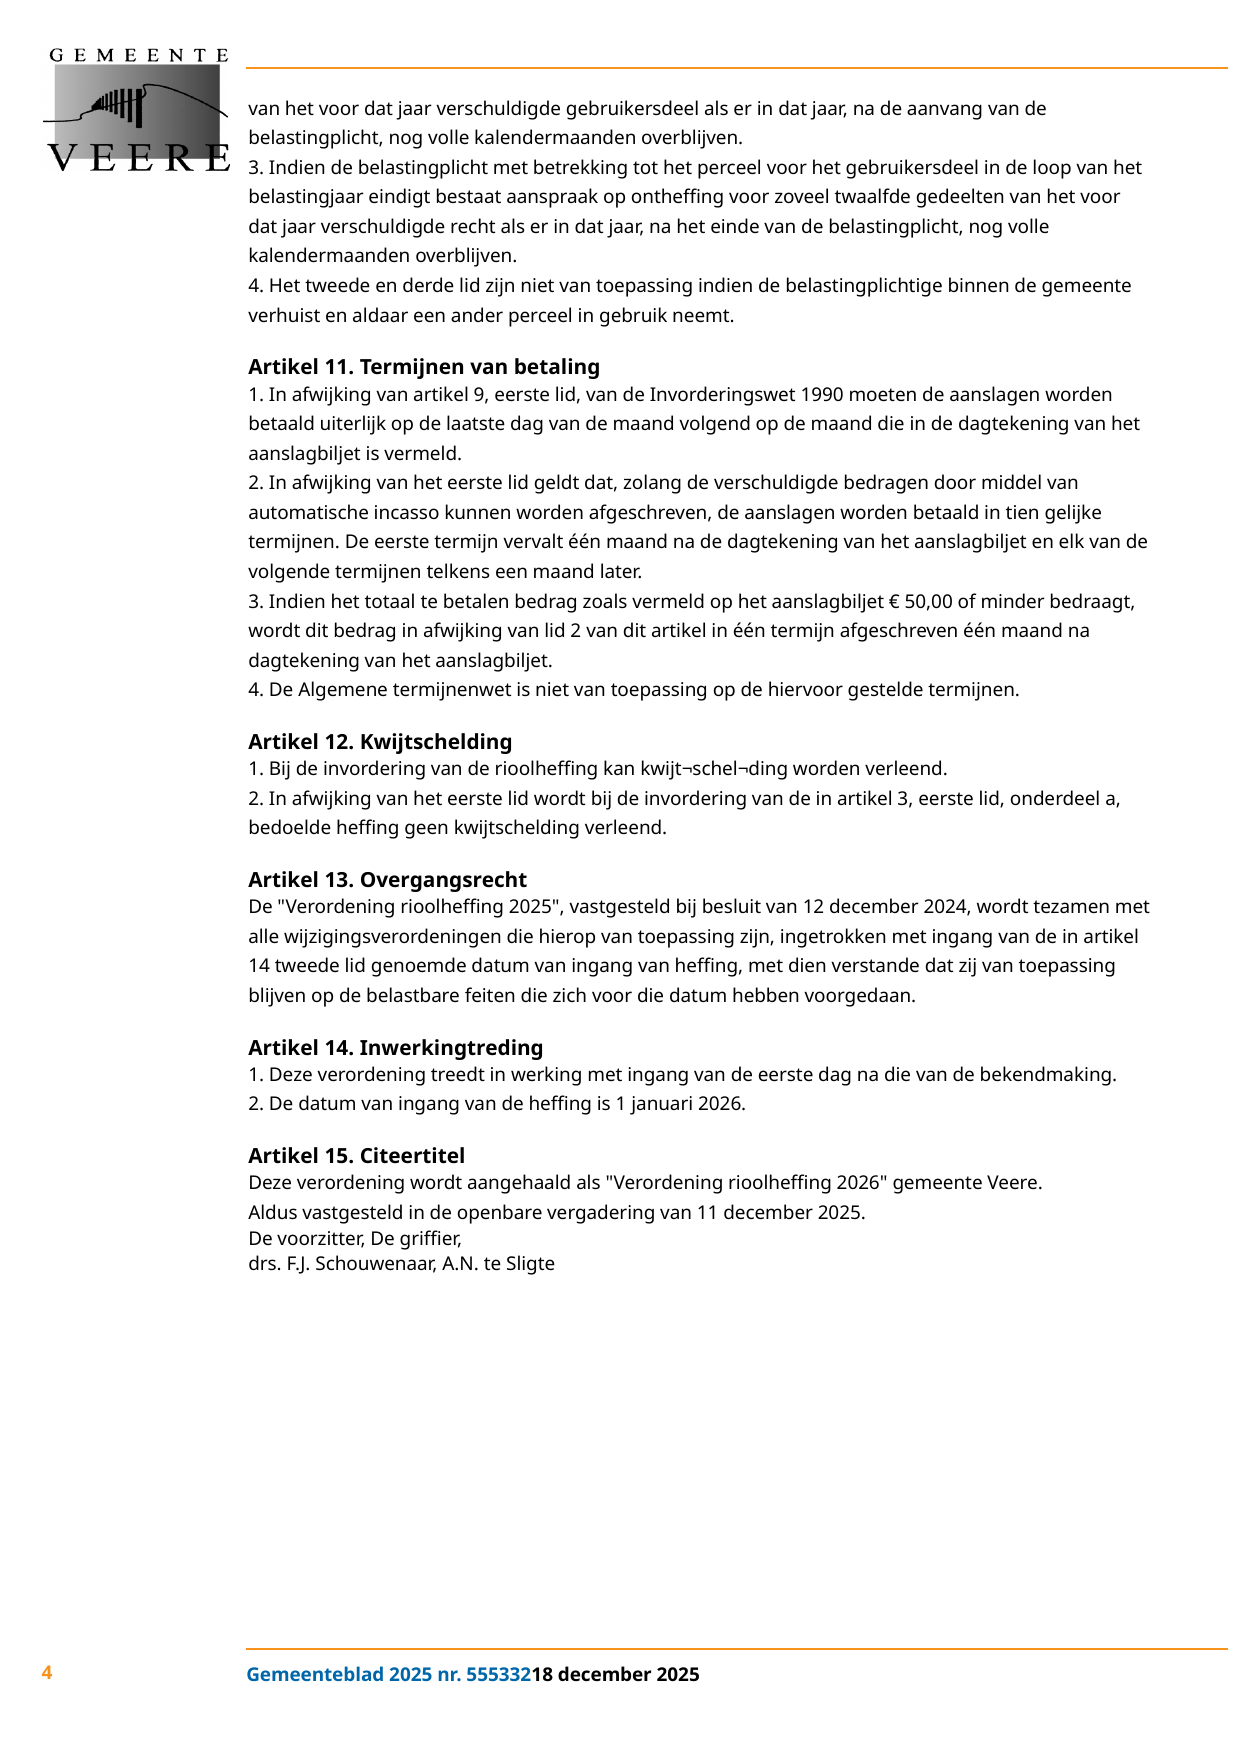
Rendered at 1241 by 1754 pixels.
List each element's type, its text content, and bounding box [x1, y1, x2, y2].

text 2. De datum van ingang van de heffing is 1 januari 2026. [248, 1091, 1152, 1116]
text Artikel 11. Termijnen van betaling [248, 352, 1152, 381]
picture [41, 47, 231, 172]
text Artikel 15. Citeertitel [248, 1141, 1152, 1169]
text 1. In afwijking van artikel 9, eerste lid, van de Invorderingswet 1990 moeten de aanslagen worden betaald uiterlijk op de laatste dag van de maand volgend op de maand die in de dagtekening van het aanslagbiljet is vermeld. [248, 381, 1152, 466]
text De voorzitter, De griffier, [248, 1225, 1152, 1251]
text van het voor dat jaar verschuldigde gebruikersdeel als er in dat jaar, na de aanvang van de belastingplicht, nog volle kalendermaanden overblijven. [248, 95, 1152, 150]
text 4. De Algemene termijnenwet is niet van toepassing op de hiervoor gestelde termijnen. [248, 677, 1152, 702]
text 3. Indien de belastingplicht met betrekking tot het perceel voor het gebruikersdeel in de loop van het belastingjaar eindigt bestaat aanspraak op ontheffing voor zoveel twaalfde gedeelten van het voor dat jaar verschuldigde recht als er in dat jaar, na het einde van de belastingplicht, nog volle kalendermaanden overblijven. [248, 154, 1152, 268]
text 4. Het tweede en derde lid zijn niet van toepassing indien de belastingplichtige binnen de gemeente verhuist en aldaar een ander perceel in gebruik neemt. [248, 272, 1152, 328]
text De "Verordening rioolheffing 2025", vastgesteld bij besluit van 12 december 2024, wordt tezamen met alle wijzigingsverordeningen die hierop van toepassing zijn, ingetrokken met ingang van de in artikel 14 tweede lid genoemde datum van ingang van heffing, met dien verstande dat zij van toepassing blijven op de belastbare feiten die zich voor die datum hebben voorgedaan. [248, 893, 1152, 1008]
text 3. Indien het totaal te betalen bedrag zoals vermeld op het aanslagbiljet € 50,00 of minder bedraagt, wordt dit bedrag in afwijking van lid 2 van dit artikel in één termijn afgeschreven één maand na dagtekening van het aanslagbiljet. [248, 588, 1152, 673]
text Deze verordening wordt aangehaald als "Verordening rioolheffing 2026" gemeente Veere. [248, 1169, 1152, 1195]
text Artikel 12. Kwijtschelding [248, 727, 1152, 755]
text 1. Bij de invordering van de rioolheffing kan kwijt¬schel¬ding worden verleend. [248, 755, 1152, 781]
text 2. In afwijking van het eerste lid wordt bij de invordering van de in artikel 3, eerste lid, onderdeel a, bedoelde heffing geen kwijtschelding verleend. [248, 785, 1152, 840]
text Artikel 14. Inwerkingtreding [248, 1033, 1152, 1061]
text 1. Deze verordening treedt in werking met ingang van de eerste dag na die van de bekendmaking. [248, 1061, 1152, 1087]
text 2. In afwijking van het eerste lid geldt dat, zolang de verschuldigde bedragen door middel van automatische incasso kunnen worden afgeschreven, de aanslagen worden betaald in tien gelijke termijnen. De eerste termijn vervalt één maand na de dagtekening van het aanslagbiljet en elk van de volgende termijnen telkens een maand later. [248, 469, 1152, 584]
text Artikel 13. Overgangsrecht [248, 865, 1152, 893]
text drs. F.J. Schouwenaar, A.N. te Sligte [248, 1251, 1152, 1276]
text Aldus vastgesteld in de openbare vergadering van 11 december 2025. [248, 1199, 1152, 1225]
